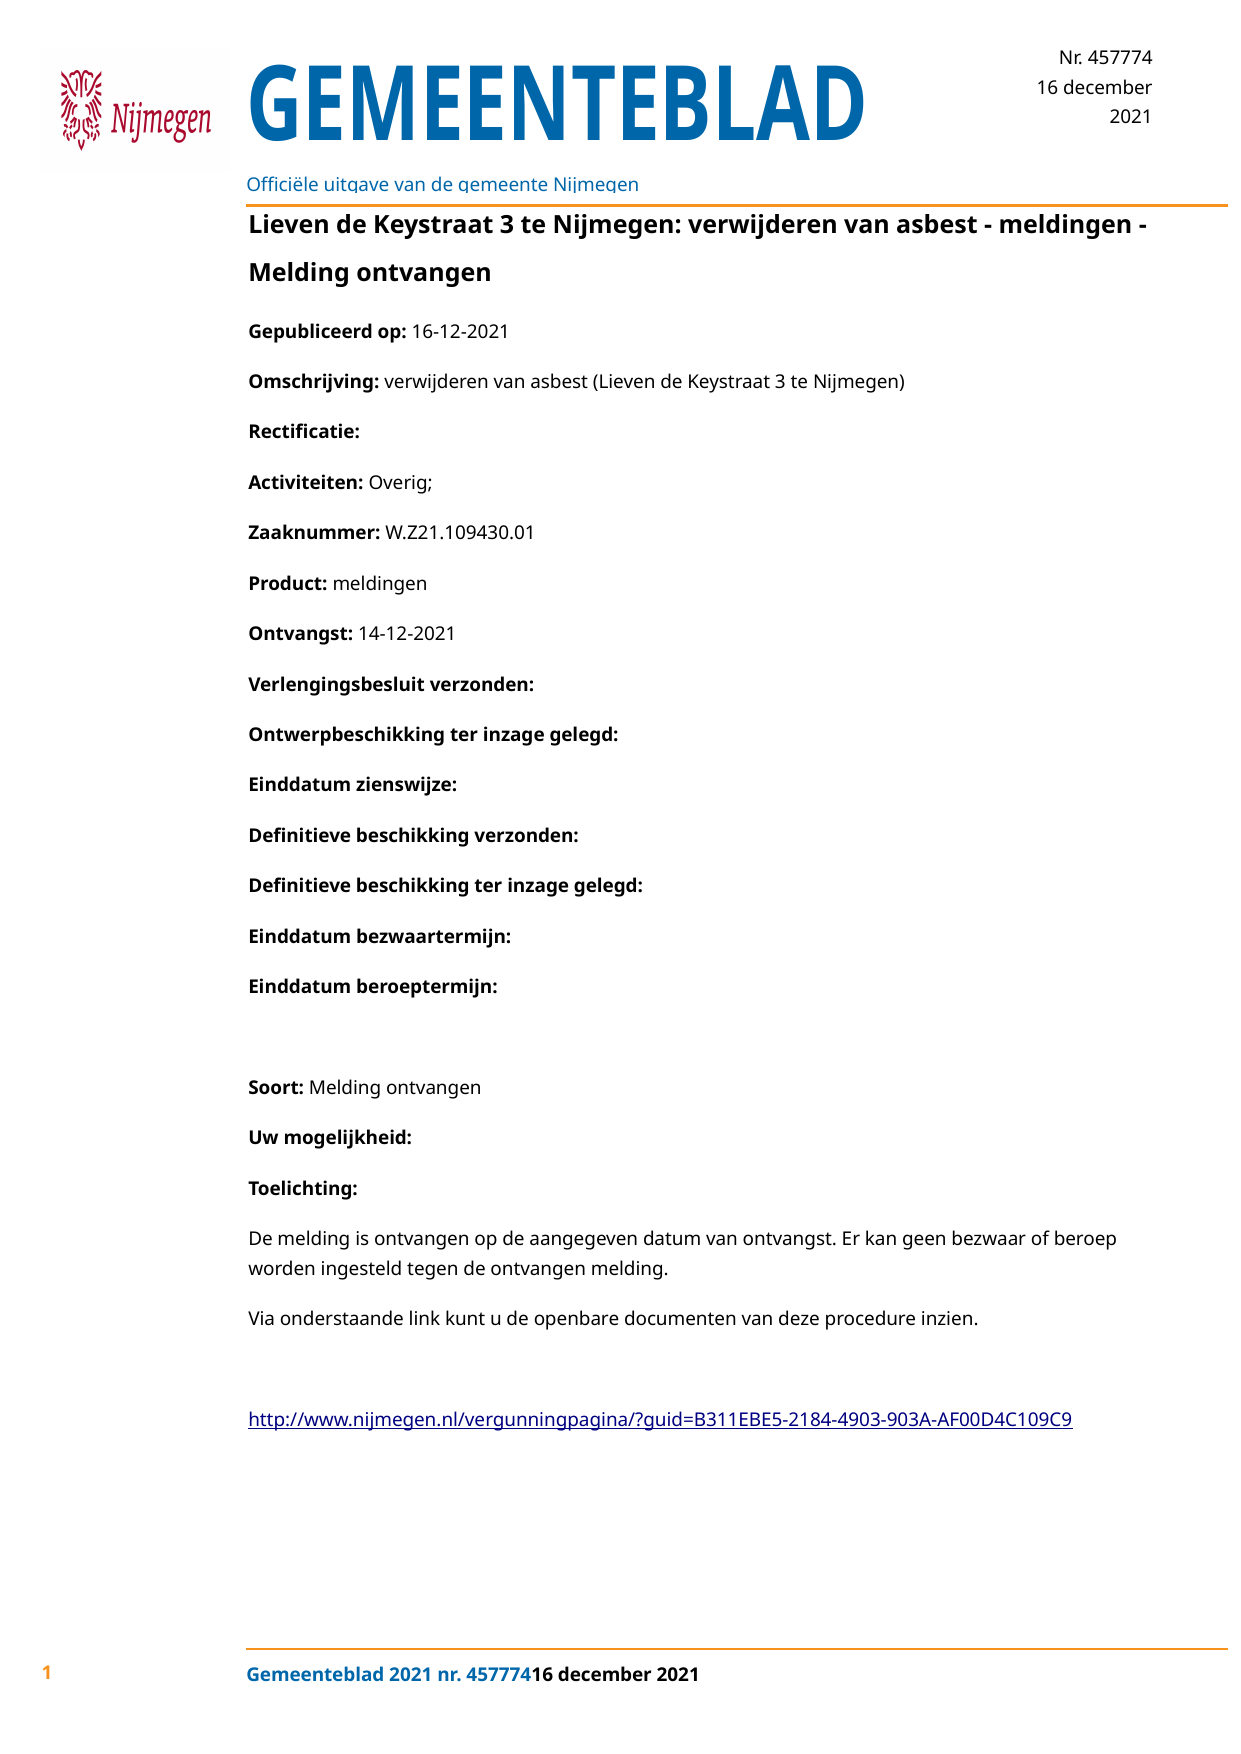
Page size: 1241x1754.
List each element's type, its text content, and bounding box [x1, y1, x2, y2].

picture [41, 47, 231, 172]
text Product: meldingen [248, 570, 1152, 596]
text Einddatum bezwaartermijn: [248, 923, 1152, 949]
text Soort: Melding ontvangen [248, 1074, 1152, 1100]
text Zaaknummer: W.Z21.109430.01 [248, 519, 1152, 545]
text Toelichting: [248, 1175, 1152, 1201]
text Rectificatie: [248, 419, 1152, 444]
text Ontwerpbeschikking ter inzage gelegd: [248, 721, 1152, 747]
text Definitieve beschikking verzonden: [248, 822, 1152, 848]
text Gepubliceerd op: 16-12-2021 [248, 318, 1152, 344]
text Einddatum beroeptermijn: [248, 973, 1152, 999]
text http://www.nijmegen.nl/vergunningpagina/?guid=B311EBE5-2184-4903-903A-AF00D4C109C9 [248, 1406, 1152, 1432]
text Definitieve beschikking ter inzage gelegd: [248, 872, 1152, 898]
text Verlengingsbesluit verzonden: [248, 671, 1152, 697]
text Lieven de Keystraat 3 te Nijmegen: verwijderen van asbest - meldingen - Melding ontvangen [248, 207, 1152, 288]
text Via onderstaande link kunt u de openbare documenten van deze procedure inzien. [248, 1305, 1152, 1331]
text De melding is ontvangen op de aangegeven datum van ontvangst. Er kan geen bezwaar of beroep worden ingesteld tegen de ontvangen melding. [248, 1225, 1152, 1281]
text Ontvangst: 14-12-2021 [248, 620, 1152, 646]
text Activiteiten: Overig; [248, 469, 1152, 495]
text Einddatum zienswijze: [248, 772, 1152, 797]
text Omschrijving: verwijderen van asbest (Lieven de Keystraat 3 te Nijmegen) [248, 368, 1152, 394]
text Uw mogelijkheid: [248, 1124, 1152, 1150]
